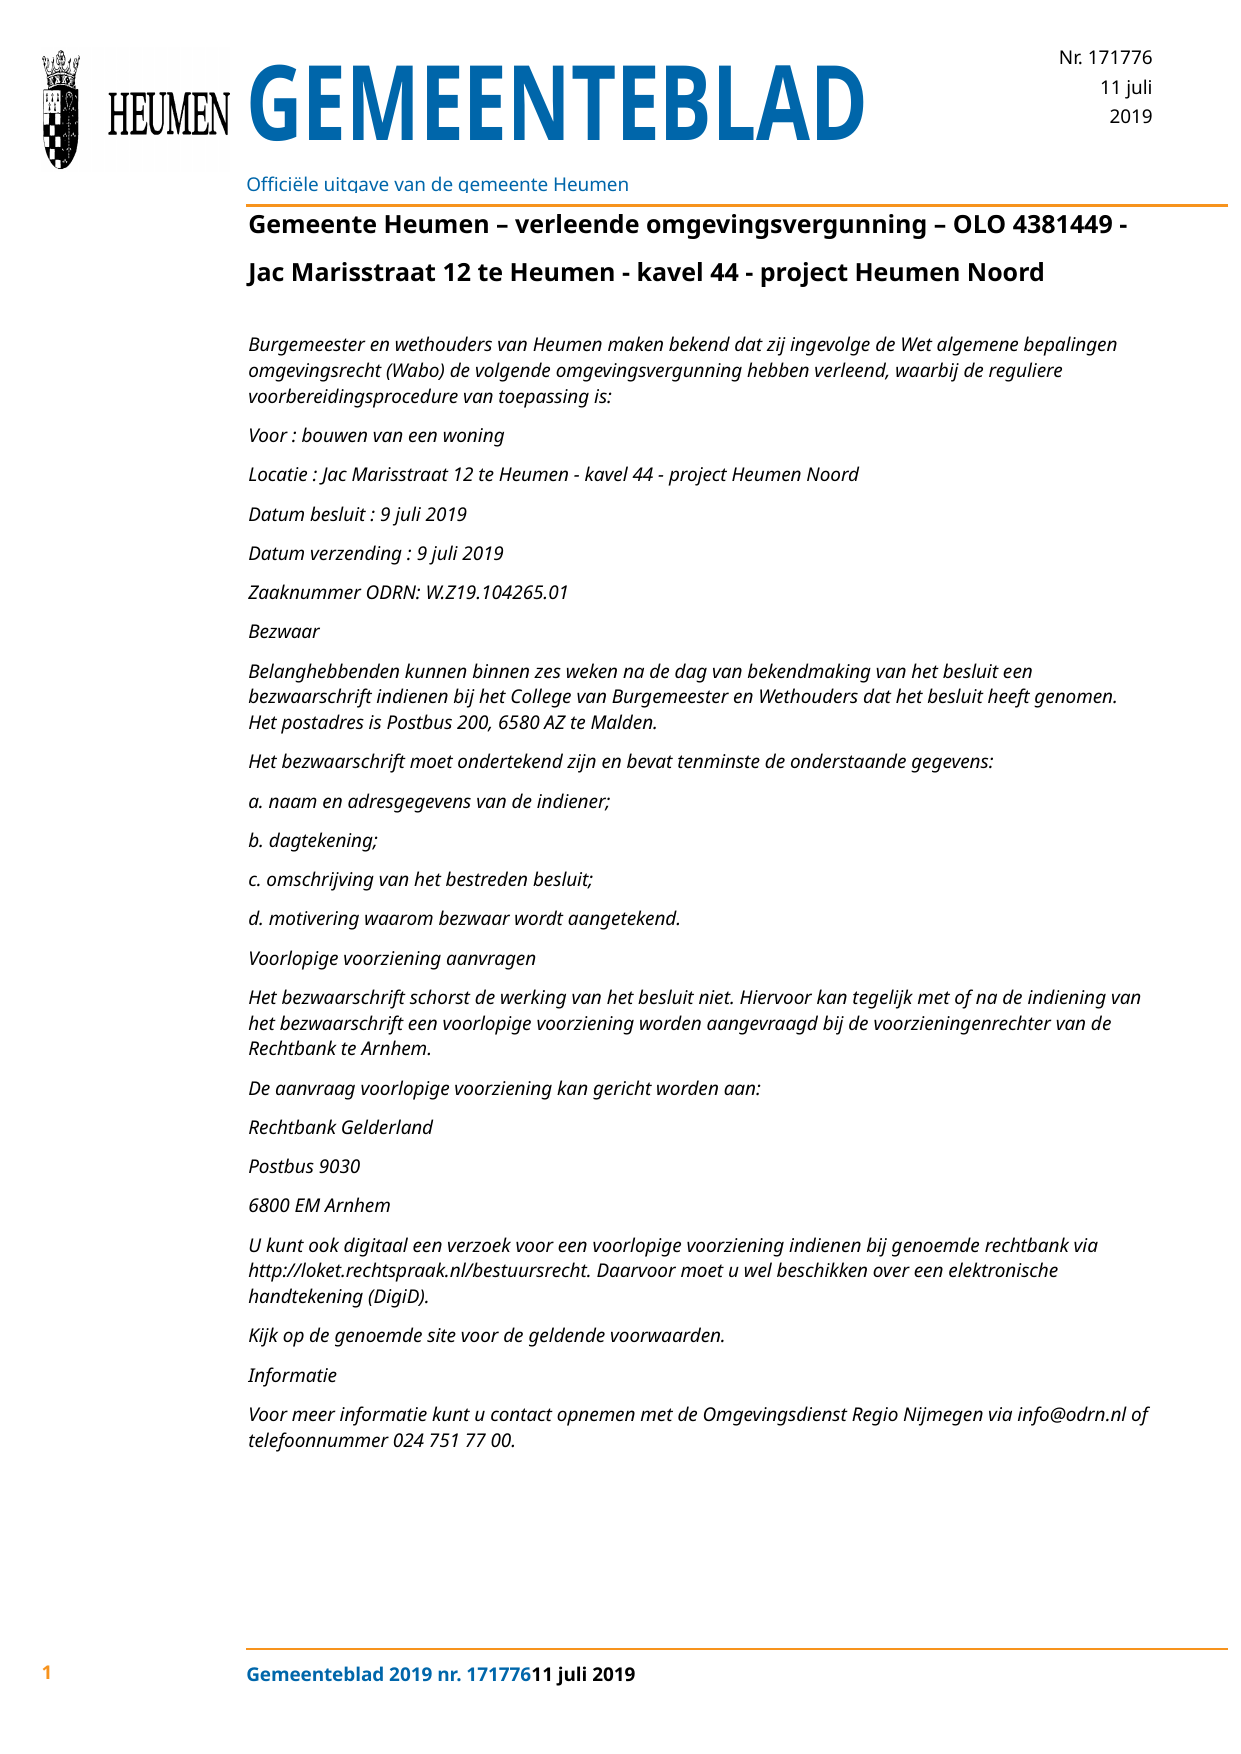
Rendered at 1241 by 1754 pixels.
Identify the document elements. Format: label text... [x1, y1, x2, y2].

text 6800 EM Arnhem [248, 1193, 1152, 1218]
text Voor meer informatie kunt u contact opnemen met de Omgevingsdienst Regio Nijmegen via info@odrn.nl of telefoonnummer 024 751 77 00. [248, 1401, 1152, 1453]
text Bezwaar [248, 618, 1152, 644]
text Het bezwaarschrift schorst de werking van het besluit niet. Hiervoor kan tegelijk met of na de indiening van het bezwaarschrift een voorlopige voorziening worden aangevraagd bij de voorzieningenrechter van de Rechtbank te Arnhem. [248, 984, 1152, 1061]
text Voorlopige voorziening aanvragen [248, 945, 1152, 971]
text Kijk op de genoemde site voor de geldende voorwaarden. [248, 1323, 1152, 1348]
text Belanghebbenden kunnen binnen zes weken na de dag van bekendmaking van het besluit een bezwaarschrift indienen bij het College van Burgemeester en Wethouders dat het besluit heeft genomen. Het postadres is Postbus 200, 6580 AZ te Malden. [248, 658, 1152, 735]
text Rechtbank Gelderland [248, 1114, 1152, 1140]
text Datum verzending : 9 juli 2019 [248, 540, 1152, 566]
text U kunt ook digitaal een verzoek voor een voorlopige voorziening indienen bij genoemde rechtbank via http://loket.rechtspraak.nl/bestuursrecht. Daarvoor moet u wel beschikken over een elektronische handtekening (DigiD). [248, 1232, 1152, 1309]
text a. naam en adresgegevens van de indiener; [248, 788, 1152, 813]
text De aanvraag voorlopige voorziening kan gericht worden aan: [248, 1075, 1152, 1101]
text b. dagtekening; [248, 827, 1152, 853]
picture [41, 47, 231, 172]
text Burgemeester en wethouders van Heumen maken bekend dat zij ingevolge de Wet algemene bepalingen omgevingsrecht (Wabo) de volgende omgevingsvergunning hebben verleend, waarbij de reguliere voorbereidingsprocedure van toepassing is: [248, 331, 1152, 409]
text Gemeente Heumen – verleende omgevingsvergunning – OLO 4381449 - Jac Marisstraat 12 te Heumen - kavel 44 - project Heumen Noord [248, 207, 1152, 288]
text Voor : bouwen van een woning [248, 422, 1152, 448]
text c. omschrijving van het bestreden besluit; [248, 866, 1152, 892]
text d. motivering waarom bezwaar wordt aangetekend. [248, 906, 1152, 931]
text Postbus 9030 [248, 1153, 1152, 1179]
text Datum besluit : 9 juli 2019 [248, 501, 1152, 526]
text Locatie : Jac Marisstraat 12 te Heumen - kavel 44 - project Heumen Noord [248, 461, 1152, 487]
text Zaaknummer ODRN: W.Z19.104265.01 [248, 579, 1152, 605]
text Informatie [248, 1362, 1152, 1388]
text Het bezwaarschrift moet ondertekend zijn en bevat tenminste de onderstaande gegevens: [248, 748, 1152, 774]
